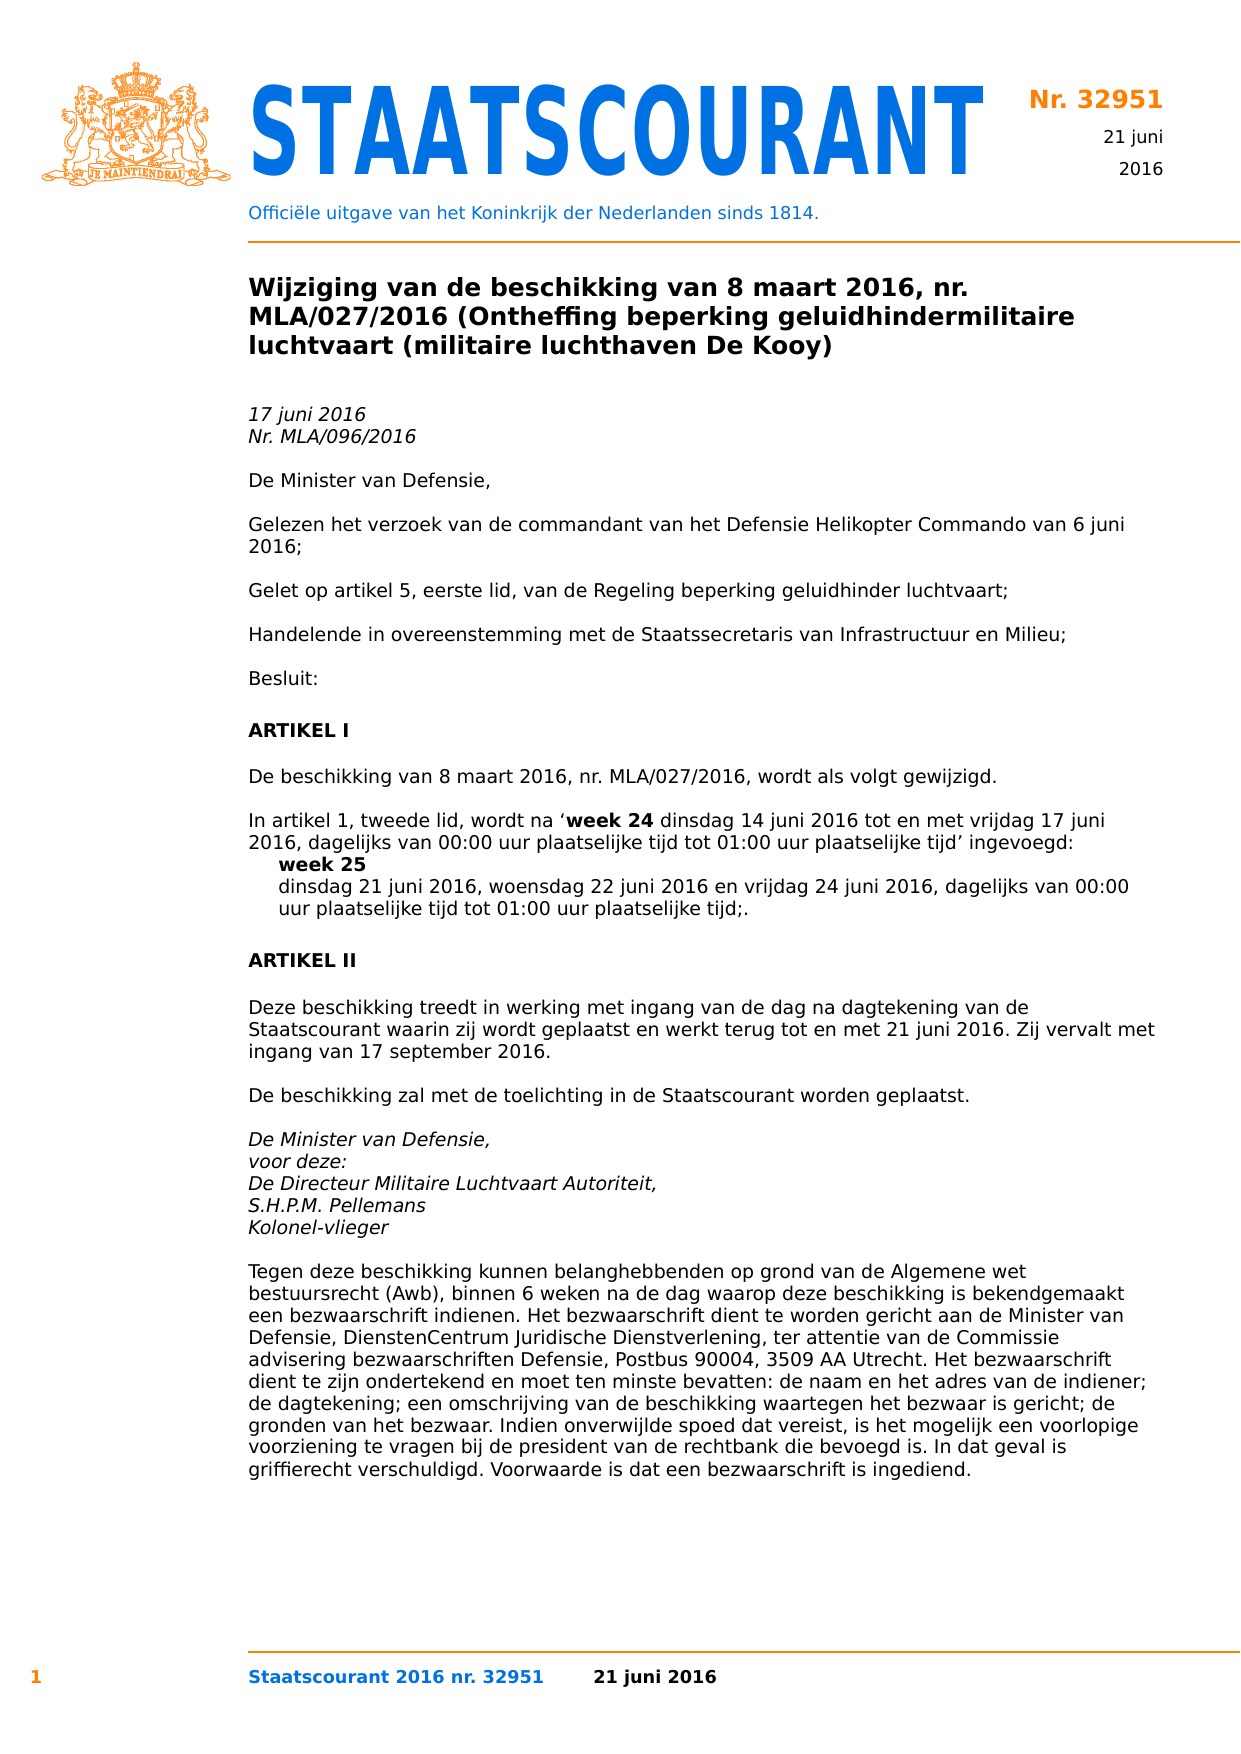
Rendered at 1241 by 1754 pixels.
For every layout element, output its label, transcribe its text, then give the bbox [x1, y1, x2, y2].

subtitle Wijziging van de beschikking van 8 maart 2016, nr. MLA/027/2016 (Ontheffing beperking geluidhindermilitaire luchtvaart (militaire luchthaven De Kooy) [248, 273, 1163, 361]
subtitle ARTIKEL II [248, 950, 1163, 972]
text Handelende in overeenstemming met de Staatssecretaris van Infrastructuur en Milieu; [248, 624, 1163, 646]
text In artikel 1, tweede lid, wordt na ‘week 24 dinsdag 14 juni 2016 tot en met vrijdag 17 juni 2016, dagelijks van 00:00 uur plaatselijke tijd tot 01:00 uur plaatselijke tijd’ ingevoegd: [248, 810, 1163, 854]
table_header STAATSCOURANT [248, 62, 998, 203]
text Gelezen het verzoek van de commandant van het Defensie Helikopter Commando van 6 juni 2016; [248, 514, 1163, 558]
picture [41, 62, 231, 186]
text Deze beschikking treedt in werking met ingang van de dag na dagtekening van de Staatscourant waarin zij wordt geplaatst en werkt terug tot en met 21 juni 2016. Zij vervalt met ingang van 17 september 2016. [248, 997, 1163, 1063]
text De Minister van Defensie, [248, 470, 1163, 492]
text Nr. MLA/096/2016 [248, 426, 1163, 448]
subtitle ARTIKEL I [248, 719, 1163, 741]
text Gelet op artikel 5, eerste lid, van de Regeling beperking geluidhinder luchtvaart; [248, 580, 1163, 602]
table_cell Officiële uitgave van het Koninkrijk der Nederlanden sinds 1814. [248, 203, 1240, 241]
text dinsdag 21 juni 2016, woensdag 22 juni 2016 en vrijdag 24 juni 2016, dagelijks van 00:00 uur plaatselijke tijd tot 01:00 uur plaatselijke tijd;. [278, 876, 1163, 920]
text De Minister van Defensie, voor deze: De Directeur Militaire Luchtvaart Autoriteit, S.H.P.M. Pellemans Kolonel-vlieger [248, 1129, 1163, 1239]
text 17 juni 2016 [248, 404, 1163, 426]
table_cell 21 juni [998, 121, 1240, 153]
table_cell 2016 [998, 153, 1240, 203]
text De beschikking van 8 maart 2016, nr. MLA/027/2016, wordt als volgt gewijzigd. [248, 766, 1163, 788]
table_header Nr. 32951 [998, 62, 1240, 121]
text Tegen deze beschikking kunnen belanghebbenden op grond van de Algemene wet bestuursrecht (Awb), binnen 6 weken na de dag waarop deze beschikking is bekendgemaakt een bezwaarschrift indienen. Het bezwaarschrift dient te worden gericht aan de Minister van Defensie, DienstenCentrum Juridische Dienstverlening, ter attentie van de Commissie advisering bezwaarschriften Defensie, Postbus 90004, 3509 AA Utrecht. Het bezwaarschrift dient te zijn ondertekend en moet ten minste bevatten: de naam en het adres van de indiener; de dagtekening; een omschrijving van de beschikking waartegen het bezwaar is gericht; de gronden van het bezwaar. Indien onverwijlde spoed dat vereist, is het mogelijk een voorlopige voorziening te vragen bij de president van de rechtbank die bevoegd is. In dat geval is griffierecht verschuldigd. Voorwaarde is dat een bezwaarschrift is ingediend. [248, 1261, 1163, 1480]
text De beschikking zal met de toelichting in de Staatscourant worden geplaatst. [248, 1085, 1163, 1107]
table_header [25, 62, 248, 241]
text week 25 [278, 854, 1163, 876]
text Besluit: [248, 667, 1163, 689]
